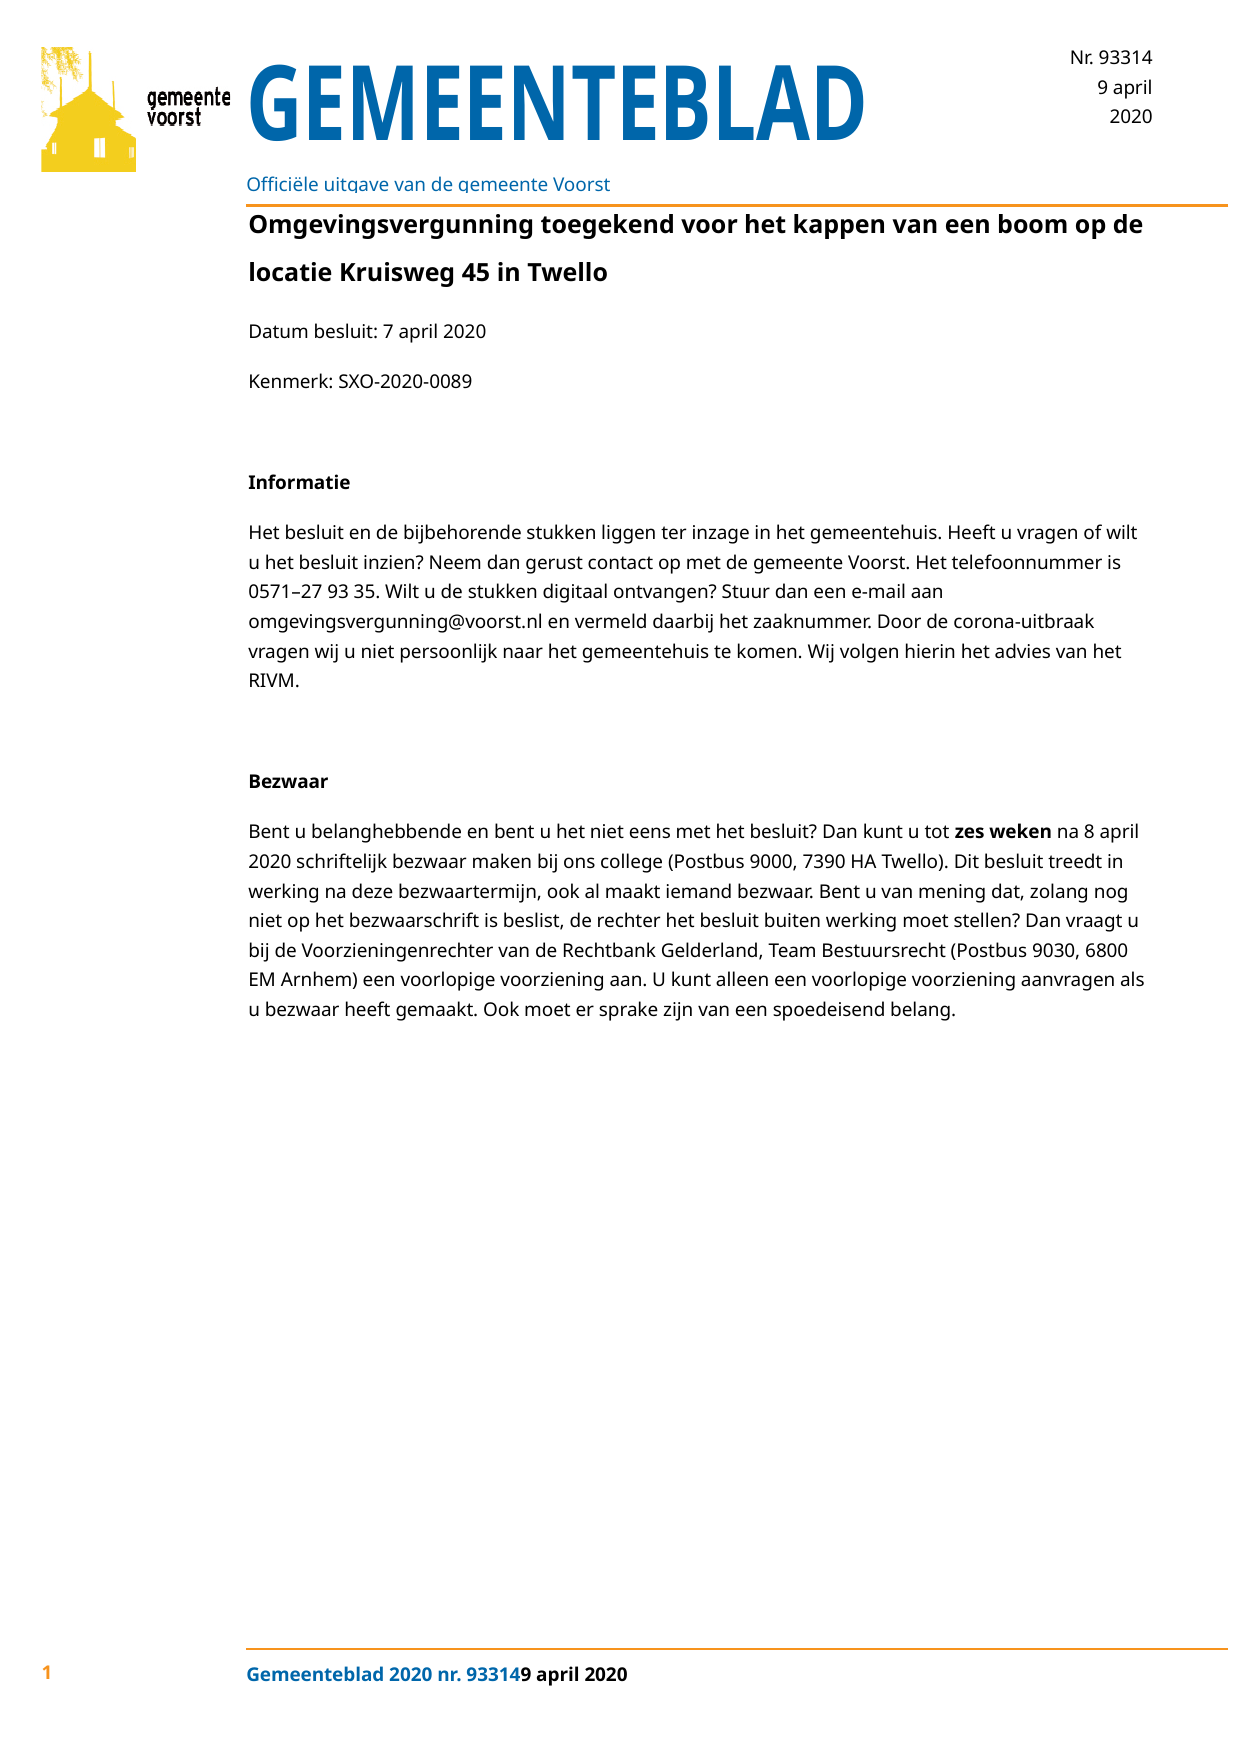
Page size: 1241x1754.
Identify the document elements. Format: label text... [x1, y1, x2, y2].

text Omgevingsvergunning toegekend voor het kappen van een boom op de locatie Kruisweg 45 in Twello [248, 207, 1152, 288]
text Bent u belanghebbende en bent u het niet eens met het besluit? Dan kunt u tot zes weken na 8 april 2020 schriftelijk bezwaar maken bij ons college (Postbus 9000, 7390 HA Twello). Dit besluit treedt in werking na deze bezwaartermijn, ook al maakt iemand bezwaar. Bent u van mening dat, zolang nog niet op het bezwaarschrift is beslist, de rechter het besluit buiten werking moet stellen? Dan vraagt u bij de Voorzieningenrechter van de Rechtbank Gelderland, Team Bestuursrecht (Postbus 9030, 6800 EM Arnhem) een voorlopige voorziening aan. U kunt alleen een voorlopige voorziening aanvragen als u bezwaar heeft gemaakt. Ook moet er sprake zijn van een spoedeisend belang. [248, 819, 1152, 1022]
text Kenmerk: SXO-2020-0089 [248, 368, 1152, 394]
text Bezwaar [248, 768, 1152, 794]
text Informatie [248, 469, 1152, 495]
picture [41, 47, 231, 172]
text Datum besluit: 7 april 2020 [248, 318, 1152, 344]
text Het besluit en de bijbehorende stukken liggen ter inzage in het gemeentehuis. Heeft u vragen of wilt u het besluit inzien? Neem dan gerust contact op met de gemeente Voorst. Het telefoonnummer is 0571–27 93 35. Wilt u de stukken digitaal ontvangen? Stuur dan een e-mail aan omgevingsvergunning@voorst.nl en vermeld daarbij het zaaknummer. Door de corona-uitbraak vragen wij u niet persoonlijk naar het gemeentehuis te komen. Wij volgen hierin het advies van het RIVM. [248, 519, 1152, 693]
